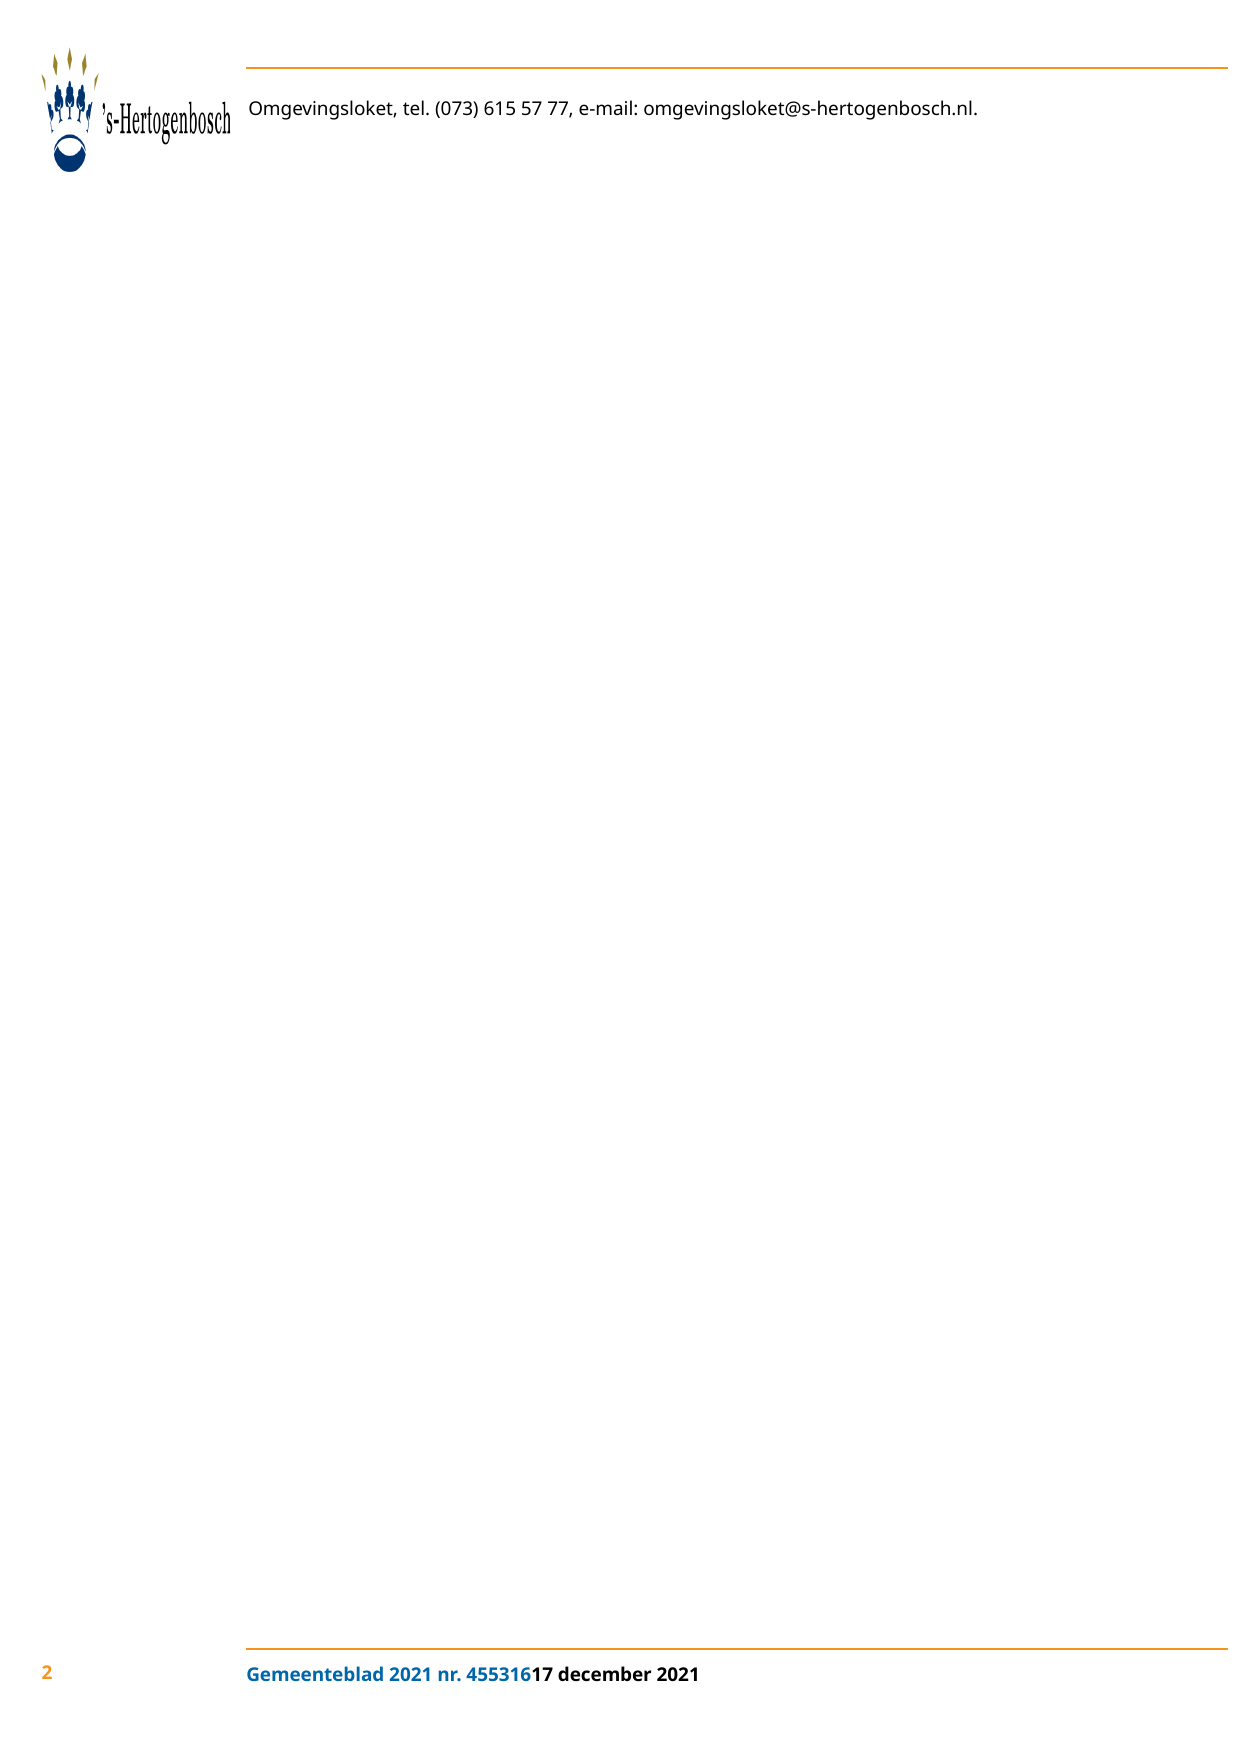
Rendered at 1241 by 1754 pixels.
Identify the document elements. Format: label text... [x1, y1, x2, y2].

text Omgevingsloket, tel. (073) 615 57 77, e-mail: omgevingsloket@s-hertogenbosch.nl. [248, 95, 1152, 121]
picture [41, 47, 231, 172]
